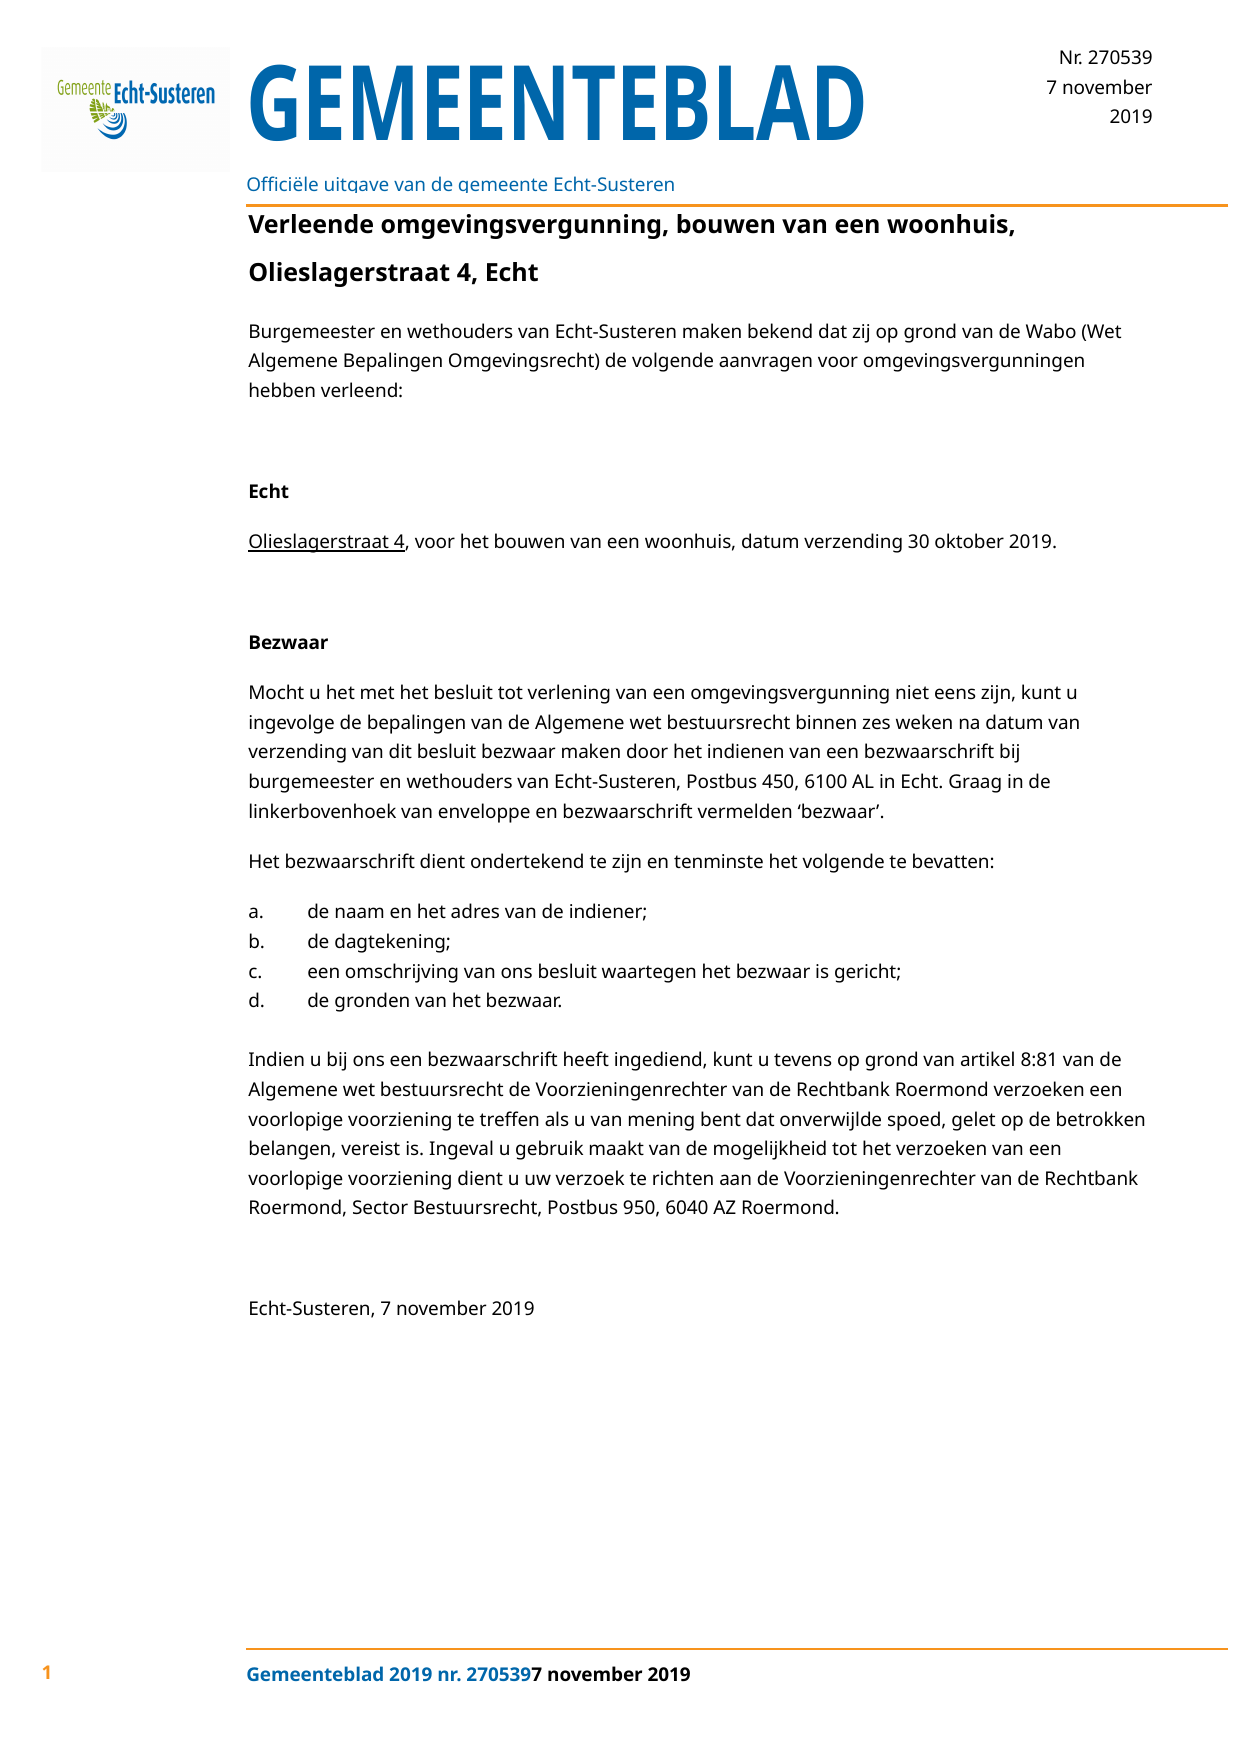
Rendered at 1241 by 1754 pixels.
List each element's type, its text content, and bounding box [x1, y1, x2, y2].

text Het bezwaarschrift dient ondertekend te zijn en tenminste het volgende te bevatten: [248, 848, 1152, 874]
picture [41, 47, 231, 172]
list de gronden van het bezwaar. [248, 987, 1152, 1013]
text Echt [248, 478, 1152, 504]
text Echt-Susteren, 7 november 2019 [248, 1295, 1152, 1321]
text Mocht u het met het besluit tot verlening van een omgevingsvergunning niet eens zijn, kunt u ingevolge de bepalingen van de Algemene wet bestuursrecht binnen zes weken na datum van verzending van dit besluit bezwaar maken door het indienen van een bezwaarschrift bij burgemeester en wethouders van Echt-Susteren, Postbus 450, 6100 AL in Echt. Graag in de linkerbovenhoek van enveloppe en bezwaarschrift vermelden ‘bezwaar’. [248, 679, 1152, 824]
text Bezwaar [248, 629, 1152, 655]
text Burgemeester en wethouders van Echt-Susteren maken bekend dat zij op grond van de Wabo (Wet Algemene Bepalingen Omgevingsrecht) de volgende aanvragen voor omgevingsvergunningen hebben verleend: [248, 318, 1152, 403]
text Verleende omgevingsvergunning, bouwen van een woonhuis, Olieslagerstraat 4, Echt [248, 207, 1152, 288]
text Indien u bij ons een bezwaarschrift heeft ingediend, kunt u tevens op grond van artikel 8:81 van de Algemene wet bestuursrecht de Voorzieningenrechter van de Rechtbank Roermond verzoeken een voorlopige voorziening te treffen als u van mening bent dat onverwijlde spoed, gelet op de betrokken belangen, vereist is. Ingeval u gebruik maakt van de mogelijkheid tot het verzoeken van een voorlopige voorziening dient u uw verzoek te richten aan de Voorzieningenrechter van de Rechtbank Roermond, Sector Bestuursrecht, Postbus 950, 6040 AZ Roermond. [248, 1047, 1152, 1220]
text Olieslagerstraat 4, voor het bouwen van een woonhuis, datum verzending 30 oktober 2019. [248, 528, 1152, 554]
list een omschrijving van ons besluit waartegen het bezwaar is gericht; [248, 958, 1152, 984]
list de naam en het adres van de indiener; [248, 899, 1152, 924]
list de dagtekening; [248, 928, 1152, 954]
